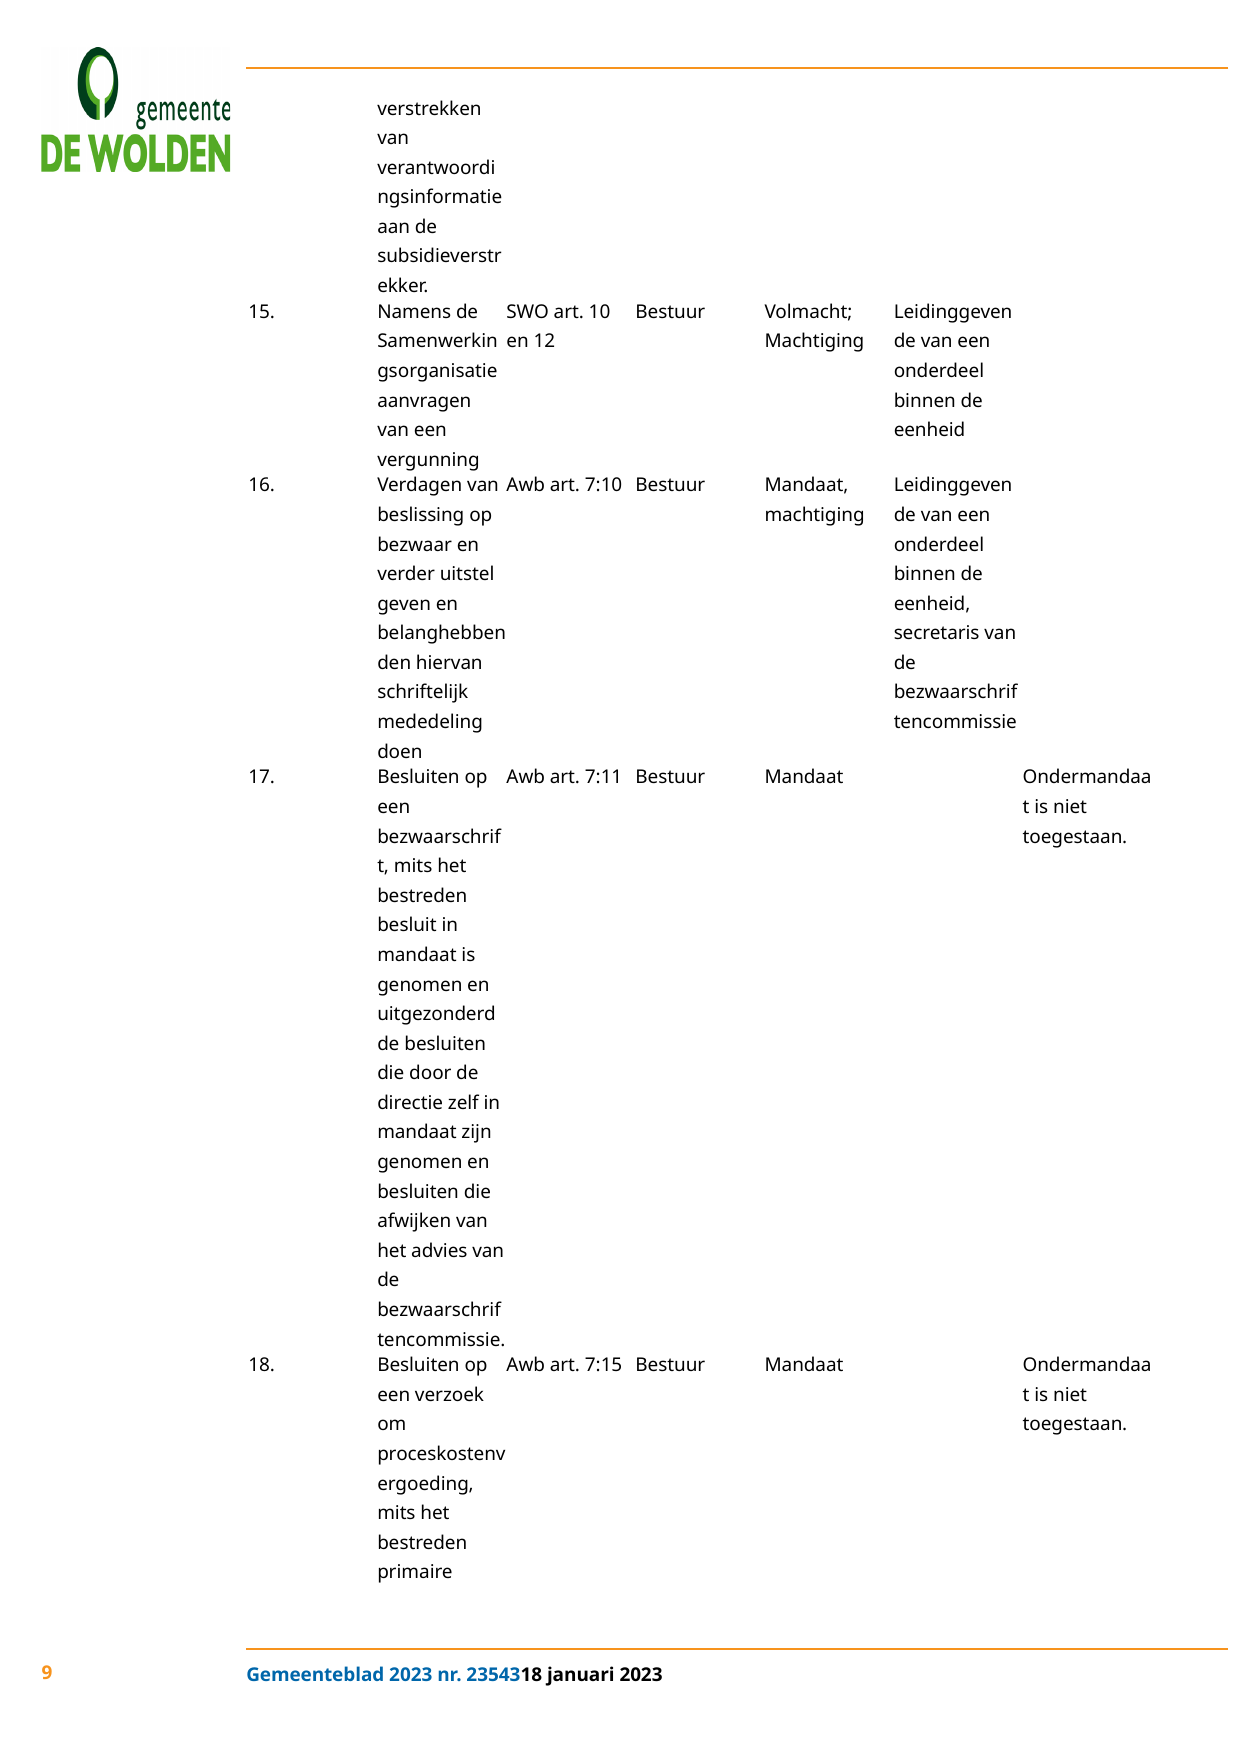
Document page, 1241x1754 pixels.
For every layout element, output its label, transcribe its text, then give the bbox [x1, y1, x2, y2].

table_cell [1023, 472, 1152, 764]
table_cell Awb art. 7:15 [506, 1351, 635, 1584]
table_cell Bestuur [635, 298, 764, 472]
table_cell [1023, 298, 1152, 472]
table_cell [764, 95, 893, 298]
table_cell Besluiten op een verzoek om proceskostenvergoeding, mits het bestreden primaire [377, 1351, 506, 1584]
table_cell [1023, 95, 1152, 298]
table_cell Awb art. 7:10 [506, 472, 635, 764]
table_cell Besluiten op een bezwaarschrift, mits het bestreden besluit in mandaat is genomen en uitgezonderd de besluiten die door de directie zelf in mandaat zijn genomen en besluiten die afwijken van het advies van de bezwaarschriftencommissie. [377, 764, 506, 1351]
table_cell [248, 95, 377, 298]
table_cell [894, 764, 1022, 1351]
table_cell Verdagen van beslissing op bezwaar en verder uitstel geven en belanghebbenden hiervan schriftelijk mededeling doen [377, 472, 506, 764]
table_cell verstrekken van verantwoordingsinformatie aan de subsidieverstrekker. [377, 95, 506, 298]
table_cell [635, 95, 764, 298]
table_cell Leidinggevende van een onderdeel binnen de eenheid, secretaris van de bezwaarschriftencommissie [894, 472, 1022, 764]
table_cell Awb art. 7:11 [506, 764, 635, 1351]
table_cell Ondermandaat is niet toegestaan. [1023, 764, 1152, 1351]
table_cell [248, 764, 377, 1351]
table_cell [248, 1351, 377, 1584]
table_cell [894, 95, 1022, 298]
table_cell Bestuur [635, 764, 764, 1351]
table_cell SWO art. 10 en 12 [506, 298, 635, 472]
table_cell Mandaat [764, 1351, 893, 1584]
picture [41, 47, 231, 172]
table_cell Ondermandaat is niet toegestaan. [1023, 1351, 1152, 1584]
table_cell Mandaat, machtiging [764, 472, 893, 764]
table_cell Namens de Samenwerkingsorganisatie aanvragen van een vergunning [377, 298, 506, 472]
table_cell Bestuur [635, 472, 764, 764]
table_cell [248, 472, 377, 764]
table_cell [248, 298, 377, 472]
table_cell [894, 1351, 1022, 1584]
table_cell Mandaat [764, 764, 893, 1351]
table_cell [506, 95, 635, 298]
table_cell Volmacht; Machtiging [764, 298, 893, 472]
table_cell Bestuur [635, 1351, 764, 1584]
table_cell Leidinggevende van een onderdeel binnen de eenheid [894, 298, 1022, 472]
